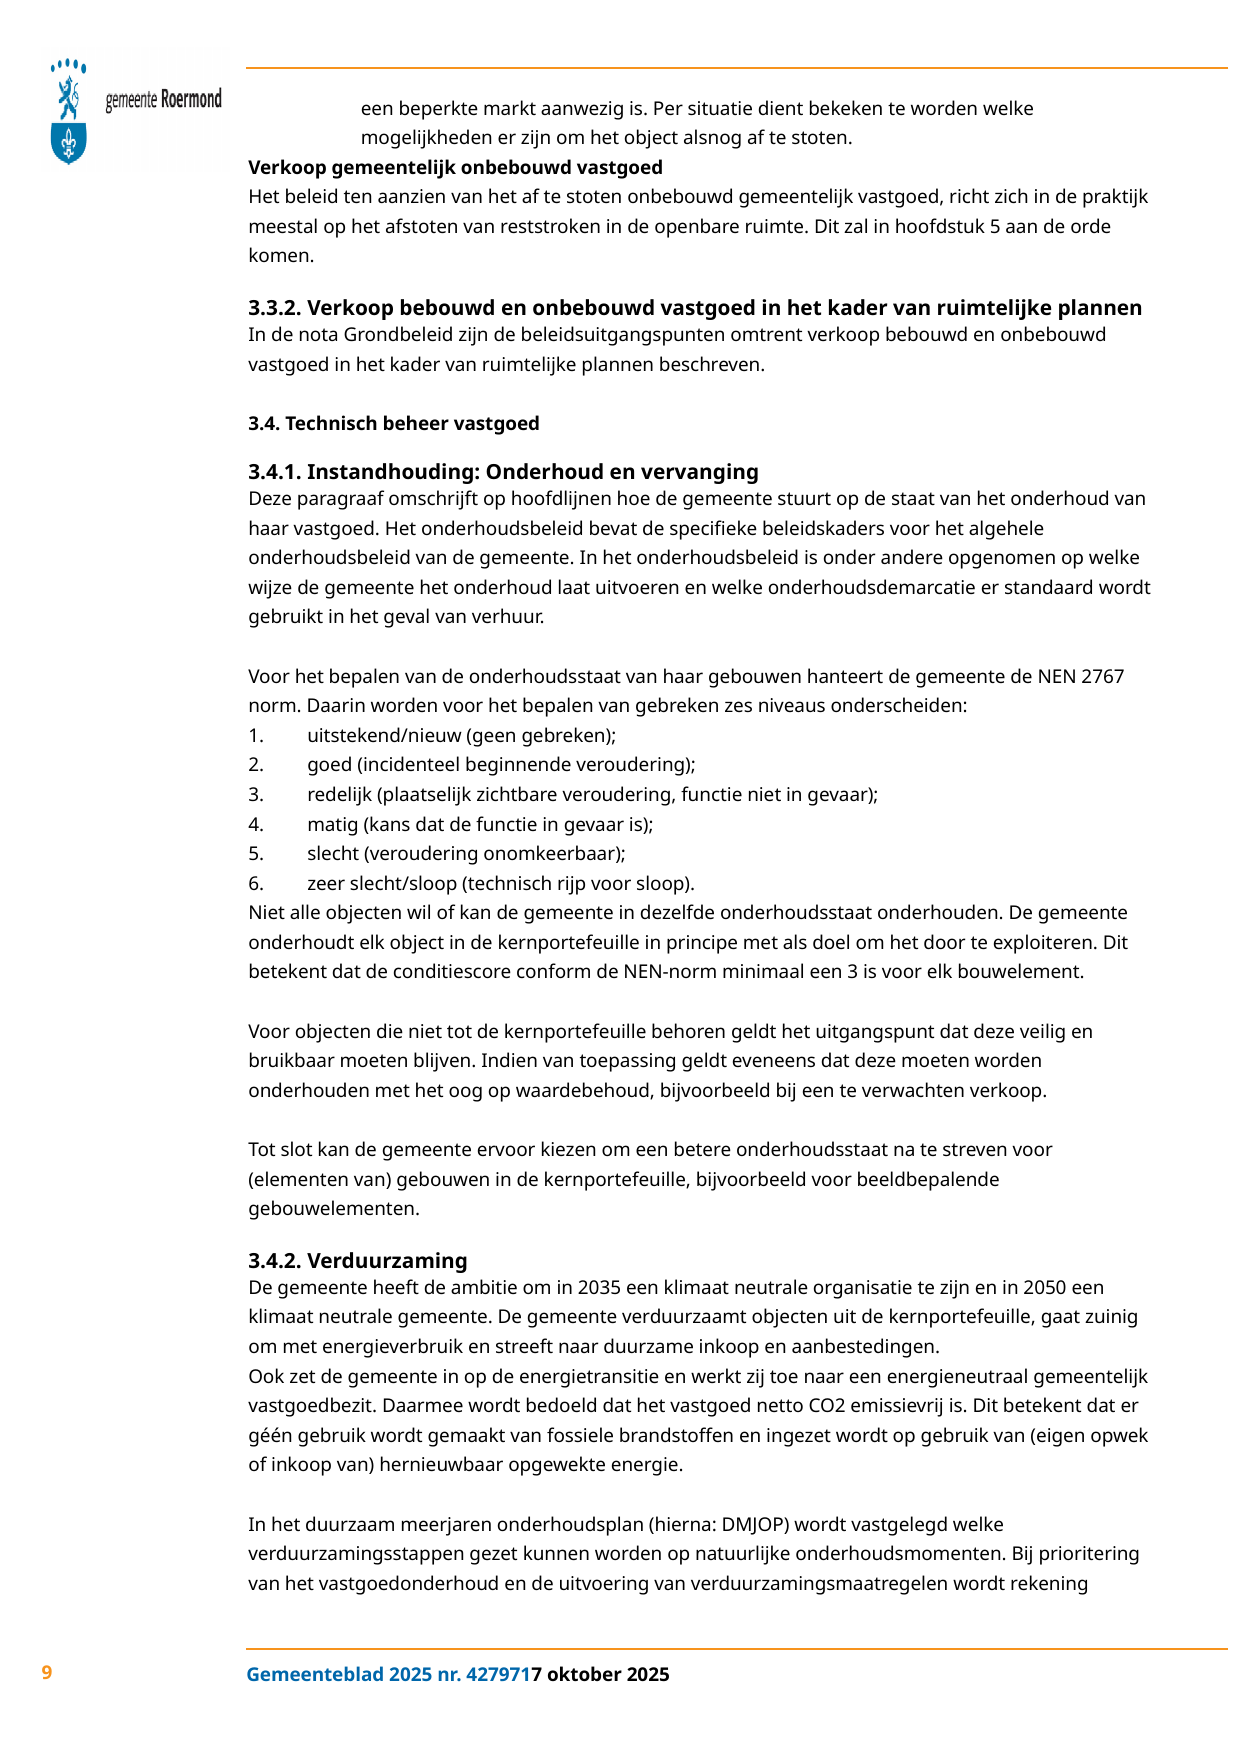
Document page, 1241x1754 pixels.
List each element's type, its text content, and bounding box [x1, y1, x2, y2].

text Voor het bepalen van de onderhoudsstaat van haar gebouwen hanteert de gemeente de NEN 2767 norm. Daarin worden voor het bepalen van gebreken zes niveaus onderscheiden: [248, 663, 1152, 718]
text In het duurzaam meerjaren onderhoudsplan (hierna: DMJOP) wordt vastgelegd welke verduurzamingsstappen gezet kunnen worden op natuurlijke onderhoudsmomenten. Bij prioritering van het vastgoedonderhoud en de uitvoering van verduurzamingsmaatregelen wordt rekening [248, 1511, 1152, 1596]
list een beperkte markt aanwezig is. Per situatie dient bekeken te worden welke mogelijkheden er zijn om het object alsnog af te stoten. [323, 95, 1152, 150]
picture [41, 47, 231, 172]
text Niet alle objecten wil of kan de gemeente in dezelfde onderhoudsstaat onderhouden. De gemeente onderhoudt elk object in de kernportefeuille in principe met als doel om het door te exploiteren. Dit betekent dat de conditiescore conform de NEN-norm minimaal een 3 is voor elk bouwelement. [248, 899, 1152, 984]
text Voor objecten die niet tot de kernportefeuille behoren geldt het uitgangspunt dat deze veilig en bruikbaar moeten blijven. Indien van toepassing geldt eveneens dat deze moeten worden onderhouden met het oog op waardebehoud, bijvoorbeeld bij een te verwachten verkoop. [248, 1018, 1152, 1103]
text Tot slot kan de gemeente ervoor kiezen om een betere onderhoudsstaat na te streven voor (elementen van) gebouwen in de kernportefeuille, bijvoorbeeld voor beeldbepalende gebouwelementen. [248, 1136, 1152, 1221]
text Verkoop gemeentelijk onbebouwd vastgoed [248, 154, 1152, 180]
text Deze paragraaf omschrijft op hoofdlijnen hoe de gemeente stuurt op de staat van het onderhoud van haar vastgoed. Het onderhoudsbeleid bevat de specifieke beleidskaders voor het algehele onderhoudsbeleid van de gemeente. In het onderhoudsbeleid is onder andere opgenomen op welke wijze de gemeente het onderhoud laat uitvoeren en welke onderhoudsdemarcatie er standaard wordt gebruikt in het geval van verhuur. [248, 485, 1152, 629]
text Het beleid ten aanzien van het af te stoten onbebouwd gemeentelijk vastgoed, richt zich in de praktijk meestal op het afstoten van reststroken in de openbare ruimte. Dit zal in hoofdstuk 5 aan de orde komen. [248, 183, 1152, 268]
text Ook zet de gemeente in op de energietransitie en werkt zij toe naar een energieneutraal gemeentelijk vastgoedbezit. Daarmee wordt bedoeld dat het vastgoed netto CO2 emissievrij is. Dit betekent dat er géén gebruik wordt gemaakt van fossiele brandstoffen en ingezet wordt op gebruik van (eigen opwek of inkoop van) hernieuwbaar opgewekte energie. [248, 1363, 1152, 1477]
text 3.3.2. Verkoop bebouwd en onbebouwd vastgoed in het kader van ruimtelijke plannen [248, 293, 1152, 322]
text 3.4. Technisch beheer vastgoed [248, 410, 1152, 436]
list matig (kans dat de functie in gevaar is); [248, 811, 1152, 836]
text 3.4.2. Verduurzaming [248, 1246, 1152, 1274]
list zeer slecht/sloop (technisch rijp voor sloop). [248, 870, 1152, 896]
list redelijk (plaatselijk zichtbare veroudering, functie niet in gevaar); [248, 781, 1152, 807]
text 3.4.1. Instandhouding: Onderhoud en vervanging [248, 457, 1152, 485]
text In de nota Grondbeleid zijn de beleidsuitgangspunten omtrent verkoop bebouwd en onbebouwd vastgoed in het kader van ruimtelijke plannen beschreven. [248, 322, 1152, 377]
list goed (incidenteel beginnende veroudering); [248, 752, 1152, 777]
list slecht (veroudering onomkeerbaar); [248, 840, 1152, 866]
text De gemeente heeft de ambitie om in 2035 een klimaat neutrale organisatie te zijn en in 2050 een klimaat neutrale gemeente. De gemeente verduurzaamt objecten uit de kernportefeuille, gaat zuinig om met energieverbruik en streeft naar duurzame inkoop en aanbestedingen. [248, 1274, 1152, 1359]
list uitstekend/nieuw (geen gebreken); [248, 722, 1152, 748]
